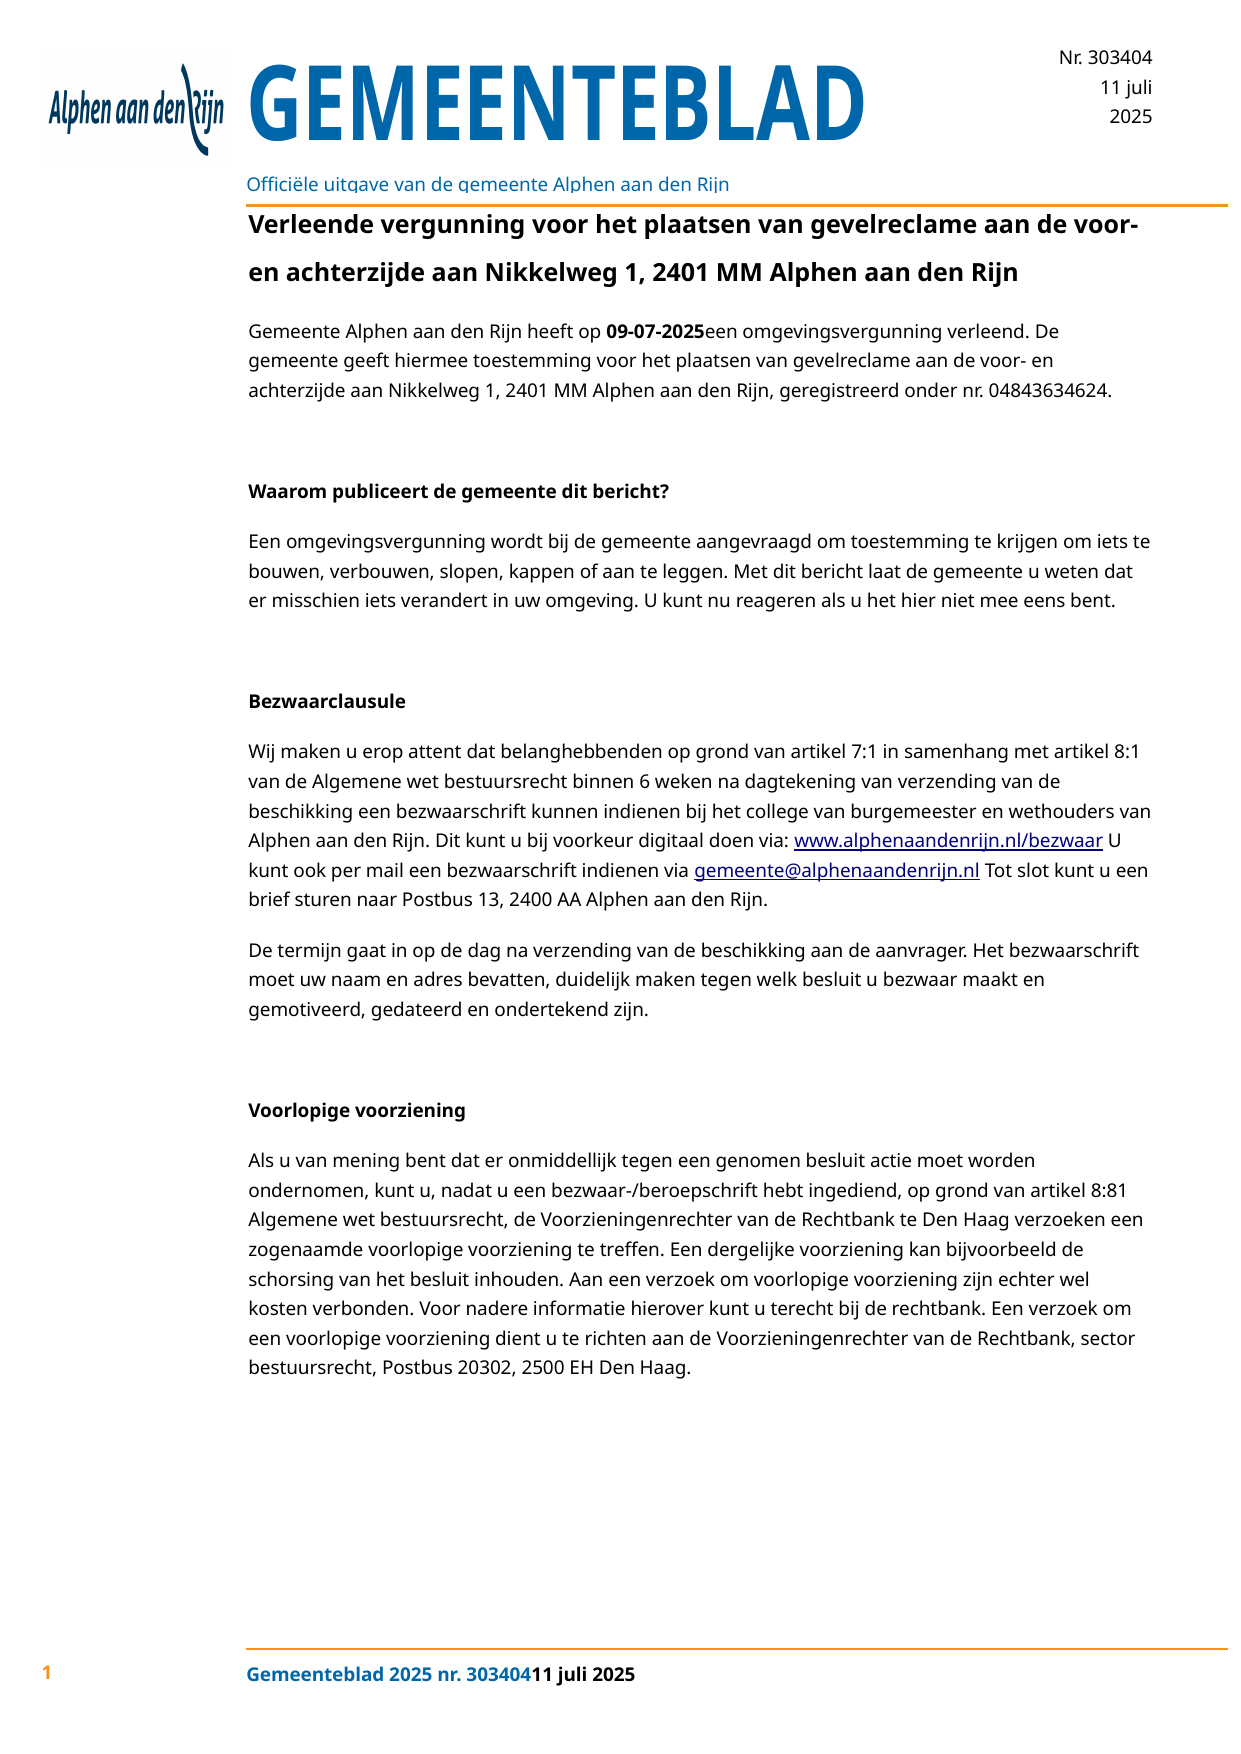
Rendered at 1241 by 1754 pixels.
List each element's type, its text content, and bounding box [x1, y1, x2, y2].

text De termijn gaat in op de dag na verzending van de beschikking aan de aanvrager. Het bezwaarschrift moet uw naam en adres bevatten, duidelijk maken tegen welk besluit u bezwaar maakt en gemotiveerd, gedateerd en ondertekend zijn. [248, 937, 1152, 1022]
text Waarom publiceert de gemeente dit bericht? [248, 478, 1152, 504]
text Als u van mening bent dat er onmiddellijk tegen een genomen besluit actie moet worden ondernomen, kunt u, nadat u een bezwaar-/beroepschrift hebt ingediend, op grond van artikel 8:81 Algemene wet bestuursrecht, de Voorzieningenrechter van de Rechtbank te Den Haag verzoeken een zogenaamde voorlopige voorziening te treffen. Een dergelijke voorziening kan bijvoorbeeld de schorsing van het besluit inhouden. Aan een verzoek om voorlopige voorziening zijn echter wel kosten verbonden. Voor nadere informatie hierover kunt u terecht bij de rechtbank. Een verzoek om een voorlopige voorziening dient u te richten aan de Voorzieningenrechter van de Rechtbank, sector bestuursrecht, Postbus 20302, 2500 EH Den Haag. [248, 1147, 1152, 1380]
text Wij maken u erop attent dat belanghebbenden op grond van artikel 7:1 in samenhang met artikel 8:1 van de Algemene wet bestuursrecht binnen 6 weken na dagtekening van verzending van de beschikking een bezwaarschrift kunnen indienen bij het college van burgemeester en wethouders van Alphen aan den Rijn. Dit kunt u bij voorkeur digitaal doen via: www.alphenaandenrijn.nl/bezwaar U kunt ook per mail een bezwaarschrift indienen via gemeente@alphenaandenrijn.nl Tot slot kunt u een brief sturen naar Postbus 13, 2400 AA Alphen aan den Rijn. [248, 739, 1152, 912]
picture [41, 47, 231, 172]
text Gemeente Alphen aan den Rijn heeft op 09-07-2025een omgevingsvergunning verleend. De gemeente geeft hiermee toestemming voor het plaatsen van gevelreclame aan de voor- en achterzijde aan Nikkelweg 1, 2401 MM Alphen aan den Rijn, geregistreerd onder nr. 04843634624. [248, 318, 1152, 403]
text Bezwaarclausule [248, 688, 1152, 714]
text Een omgevingsvergunning wordt bij de gemeente aangevraagd om toestemming te krijgen om iets te bouwen, verbouwen, slopen, kappen of aan te leggen. Met dit bericht laat de gemeente u weten dat er misschien iets verandert in uw omgeving. U kunt nu reageren als u het hier niet mee eens bent. [248, 528, 1152, 613]
text Voorlopige voorziening [248, 1097, 1152, 1123]
text Verleende vergunning voor het plaatsen van gevelreclame aan de voor- en achterzijde aan Nikkelweg 1, 2401 MM Alphen aan den Rijn [248, 207, 1152, 288]
